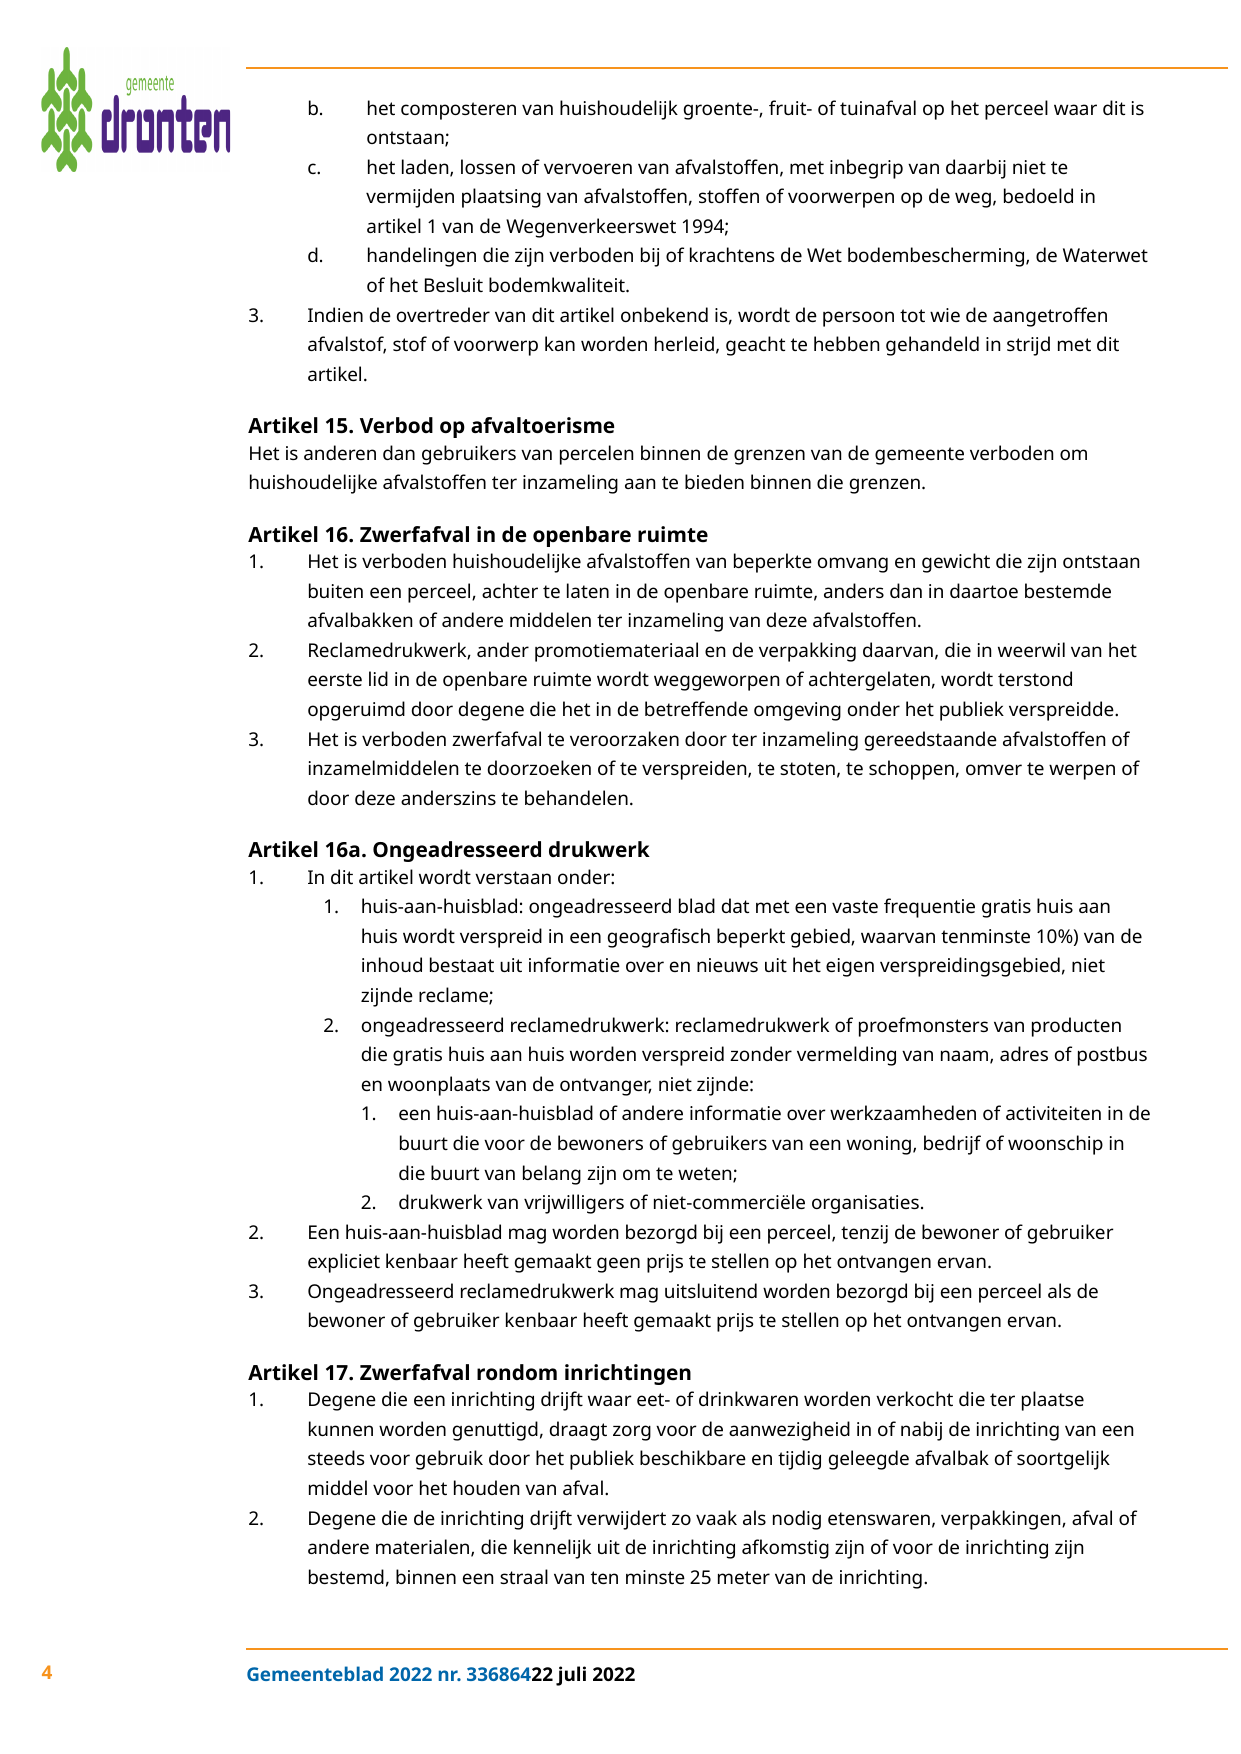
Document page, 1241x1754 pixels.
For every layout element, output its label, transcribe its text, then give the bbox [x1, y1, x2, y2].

list In dit artikel wordt verstaan onder: [248, 864, 1152, 889]
list drukwerk van vrijwilligers of niet-commerciële organisaties. [361, 1189, 1152, 1215]
list Degene die de inrichting drijft verwijdert zo vaak als nodig etenswaren, verpakkingen, afval of andere materialen, die kennelijk uit de inrichting afkomstig zijn of voor de inrichting zijn bestemd, binnen een straal van ten minste 25 meter van de inrichting. [248, 1505, 1152, 1590]
list het composteren van huishoudelijk groente-, fruit- of tuinafval op het perceel waar dit is ontstaan; [307, 95, 1152, 150]
text Het is anderen dan gebruikers van percelen binnen de grenzen van de gemeente verboden om huishoudelijke afvalstoffen ter inzameling aan te bieden binnen die grenzen. [248, 440, 1152, 495]
list handelingen die zijn verboden bij of krachtens de Wet bodembescherming, de Waterwet of het Besluit bodemkwaliteit. [307, 243, 1152, 298]
list Een huis-aan-huisblad mag worden bezorgd bij een perceel, tenzij de bewoner of gebruiker expliciet kenbaar heeft gemaakt geen prijs te stellen op het ontvangen ervan. [248, 1219, 1152, 1274]
list Ongeadresseerd reclamedrukwerk mag uitsluitend worden bezorgd bij een perceel als de bewoner of gebruiker kenbaar heeft gemaakt prijs te stellen op het ontvangen ervan. [248, 1278, 1152, 1333]
list huis-aan-huisblad: ongeadresseerd blad dat met een vaste frequentie gratis huis aan huis wordt verspreid in een geografisch beperkt gebied, waarvan tenminste 10%) van de inhoud bestaat uit informatie over en nieuws uit het eigen verspreidingsgebied, niet zijnde reclame; [323, 893, 1152, 1008]
text Artikel 16a. Ongeadresseerd drukwerk [248, 835, 1152, 864]
picture [41, 47, 231, 172]
text Artikel 17. Zwerfafval rondom inrichtingen [248, 1358, 1152, 1386]
list Degene die een inrichting drijft waar eet- of drinkwaren worden verkocht die ter plaatse kunnen worden genuttigd, draagt zorg voor de aanwezigheid in of nabij de inrichting van een steeds voor gebruik door het publiek beschikbare en tijdig geleegde afvalbak of soortgelijk middel voor het houden van afval. [248, 1386, 1152, 1501]
list Het is verboden zwerfafval te veroorzaken door ter inzameling gereedstaande afvalstoffen of inzamelmiddelen te doorzoeken of te verspreiden, te stoten, te schoppen, omver te werpen of door deze anderszins te behandelen. [248, 726, 1152, 811]
list Indien de overtreder van dit artikel onbekend is, wordt de persoon tot wie de aangetroffen afvalstof, stof of voorwerp kan worden herleid, geacht te hebben gehandeld in strijd met dit artikel. [248, 302, 1152, 387]
list Reclamedrukwerk, ander promotiemateriaal en de verpakking daarvan, die in weerwil van het eerste lid in de openbare ruimte wordt weggeworpen of achtergelaten, wordt terstond opgeruimd door degene die het in de betreffende omgeving onder het publiek verspreidde. [248, 637, 1152, 722]
list het laden, lossen of vervoeren van afvalstoffen, met inbegrip van daarbij niet te vermijden plaatsing van afvalstoffen, stoffen of voorwerpen op de weg, bedoeld in artikel 1 van de Wegenverkeerswet 1994; [307, 154, 1152, 239]
text Artikel 15. Verbod op afvaltoerisme [248, 411, 1152, 440]
list ongeadresseerd reclamedrukwerk: reclamedrukwerk of proefmonsters van producten die gratis huis aan huis worden verspreid zonder vermelding van naam, adres of postbus en woonplaats van de ontvanger, niet zijnde: [323, 1012, 1152, 1097]
text Artikel 16. Zwerfafval in de openbare ruimte [248, 520, 1152, 548]
list een huis-aan-huisblad of andere informatie over werkzaamheden of activiteiten in de buurt die voor de bewoners of gebruikers van een woning, bedrijf of woonschip in die buurt van belang zijn om te weten; [361, 1101, 1152, 1185]
list Het is verboden huishoudelijke afvalstoffen van beperkte omvang en gewicht die zijn ontstaan buiten een perceel, achter te laten in de openbare ruimte, anders dan in daartoe bestemde afvalbakken of andere middelen ter inzameling van deze afvalstoffen. [248, 548, 1152, 633]
